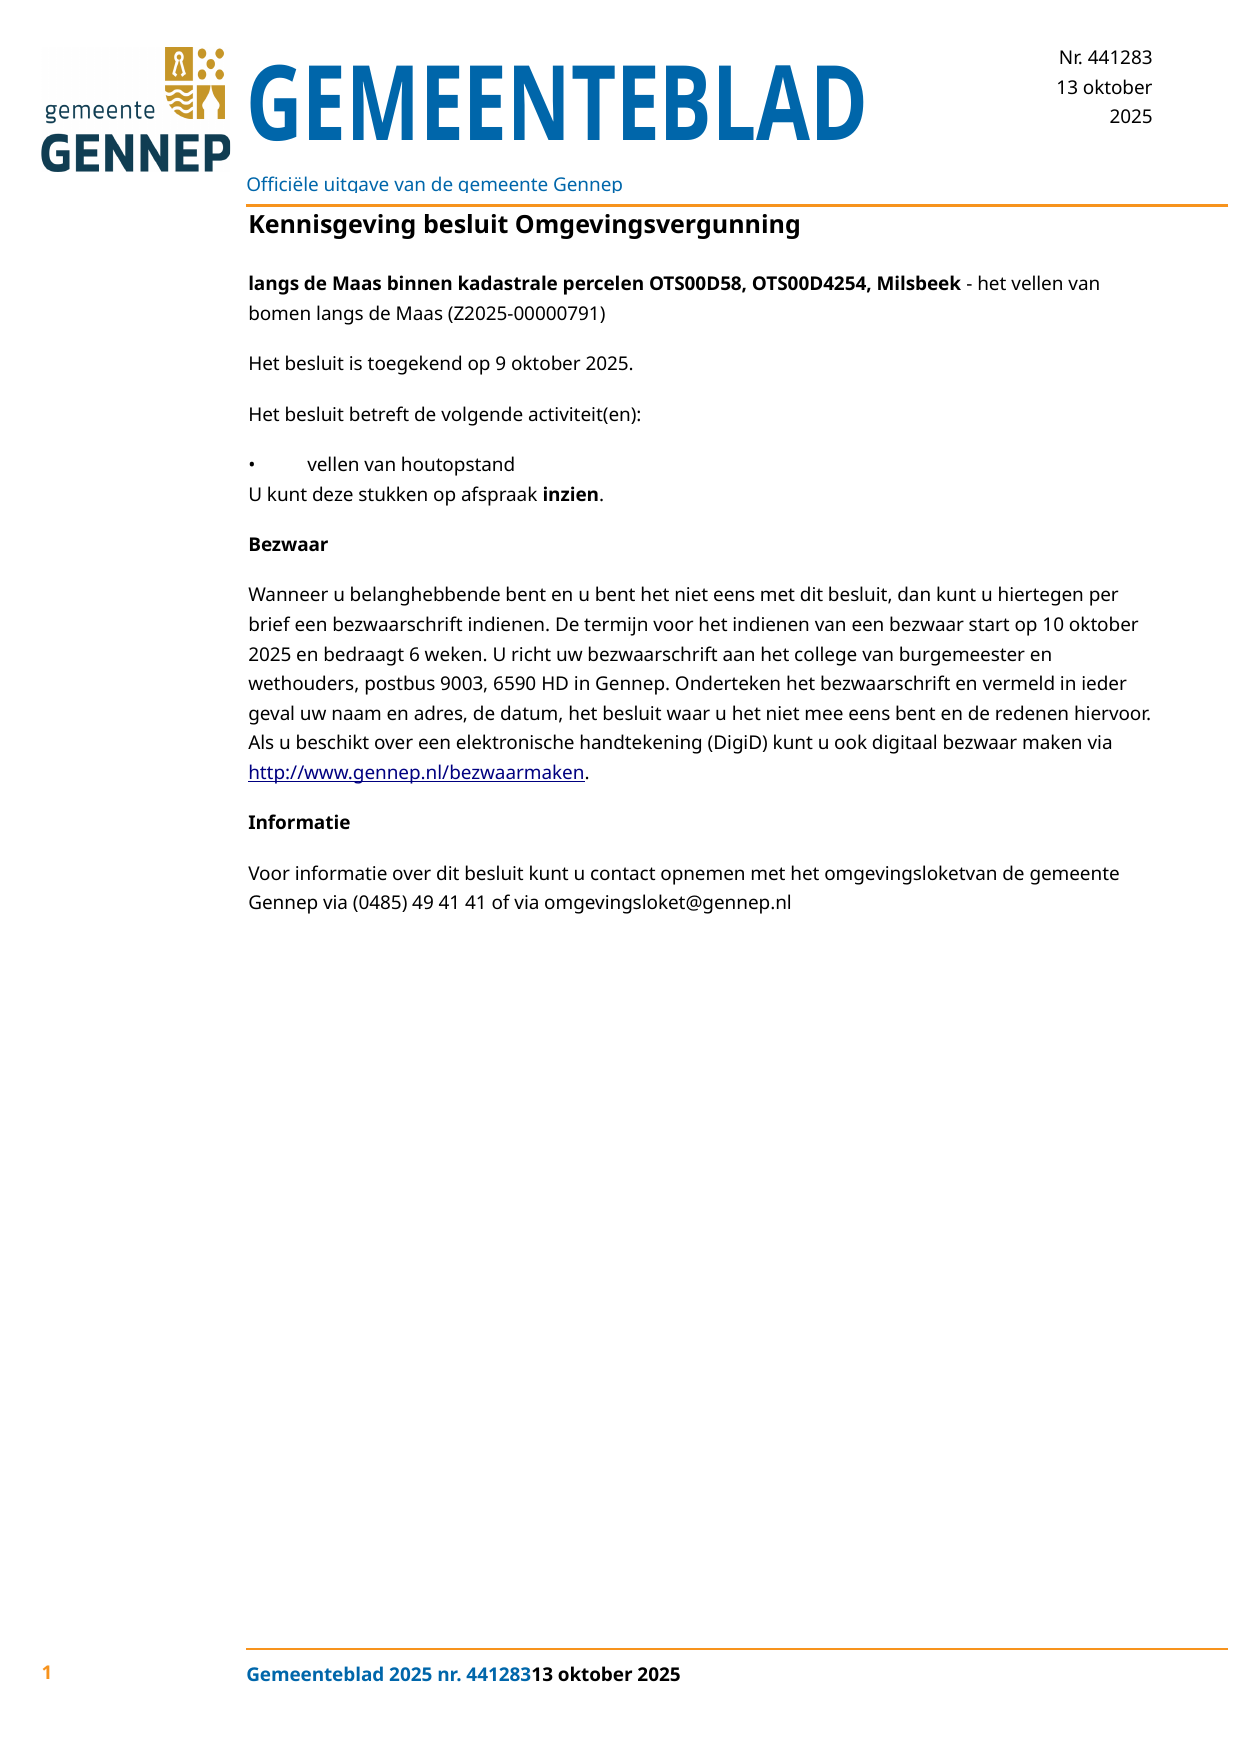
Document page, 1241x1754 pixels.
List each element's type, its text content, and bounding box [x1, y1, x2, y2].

text Voor informatie over dit besluit kunt u contact opnemen met het omgevingsloketvan de gemeente Gennep via (0485) 49 41 41 of via omgevingsloket@gennep.nl [248, 860, 1152, 915]
text Het besluit betreft de volgende activiteit(en): [248, 401, 1152, 426]
text Bezwaar [248, 531, 1152, 557]
text Kennisgeving besluit Omgevingsvergunning [248, 207, 1152, 241]
picture [41, 47, 231, 172]
list vellen van houtopstand [248, 451, 1152, 477]
text Informatie [248, 809, 1152, 835]
text U kunt deze stukken op afspraak inzien. [248, 481, 1152, 506]
text langs de Maas binnen kadastrale percelen OTS00D58, OTS00D4254, Milsbeek - het vellen van bomen langs de Maas (Z2025-00000791) [248, 270, 1152, 326]
text Wanneer u belanghebbende bent en u bent het niet eens met dit besluit, dan kunt u hiertegen per brief een bezwaarschrift indienen. De termijn voor het indienen van een bezwaar start op 10 oktober 2025 en bedraagt 6 weken. U richt uw bezwaarschrift aan het college van burgemeester en wethouders, postbus 9003, 6590 HD in Gennep. Onderteken het bezwaarschrift en vermeld in ieder geval uw naam en adres, de datum, het besluit waar u het niet mee eens bent en de redenen hiervoor. Als u beschikt over een elektronische handtekening (DigiD) kunt u ook digitaal bezwaar maken via http://www.gennep.nl/bezwaarmaken. [248, 582, 1152, 785]
text Het besluit is toegekend op 9 oktober 2025. [248, 350, 1152, 376]
